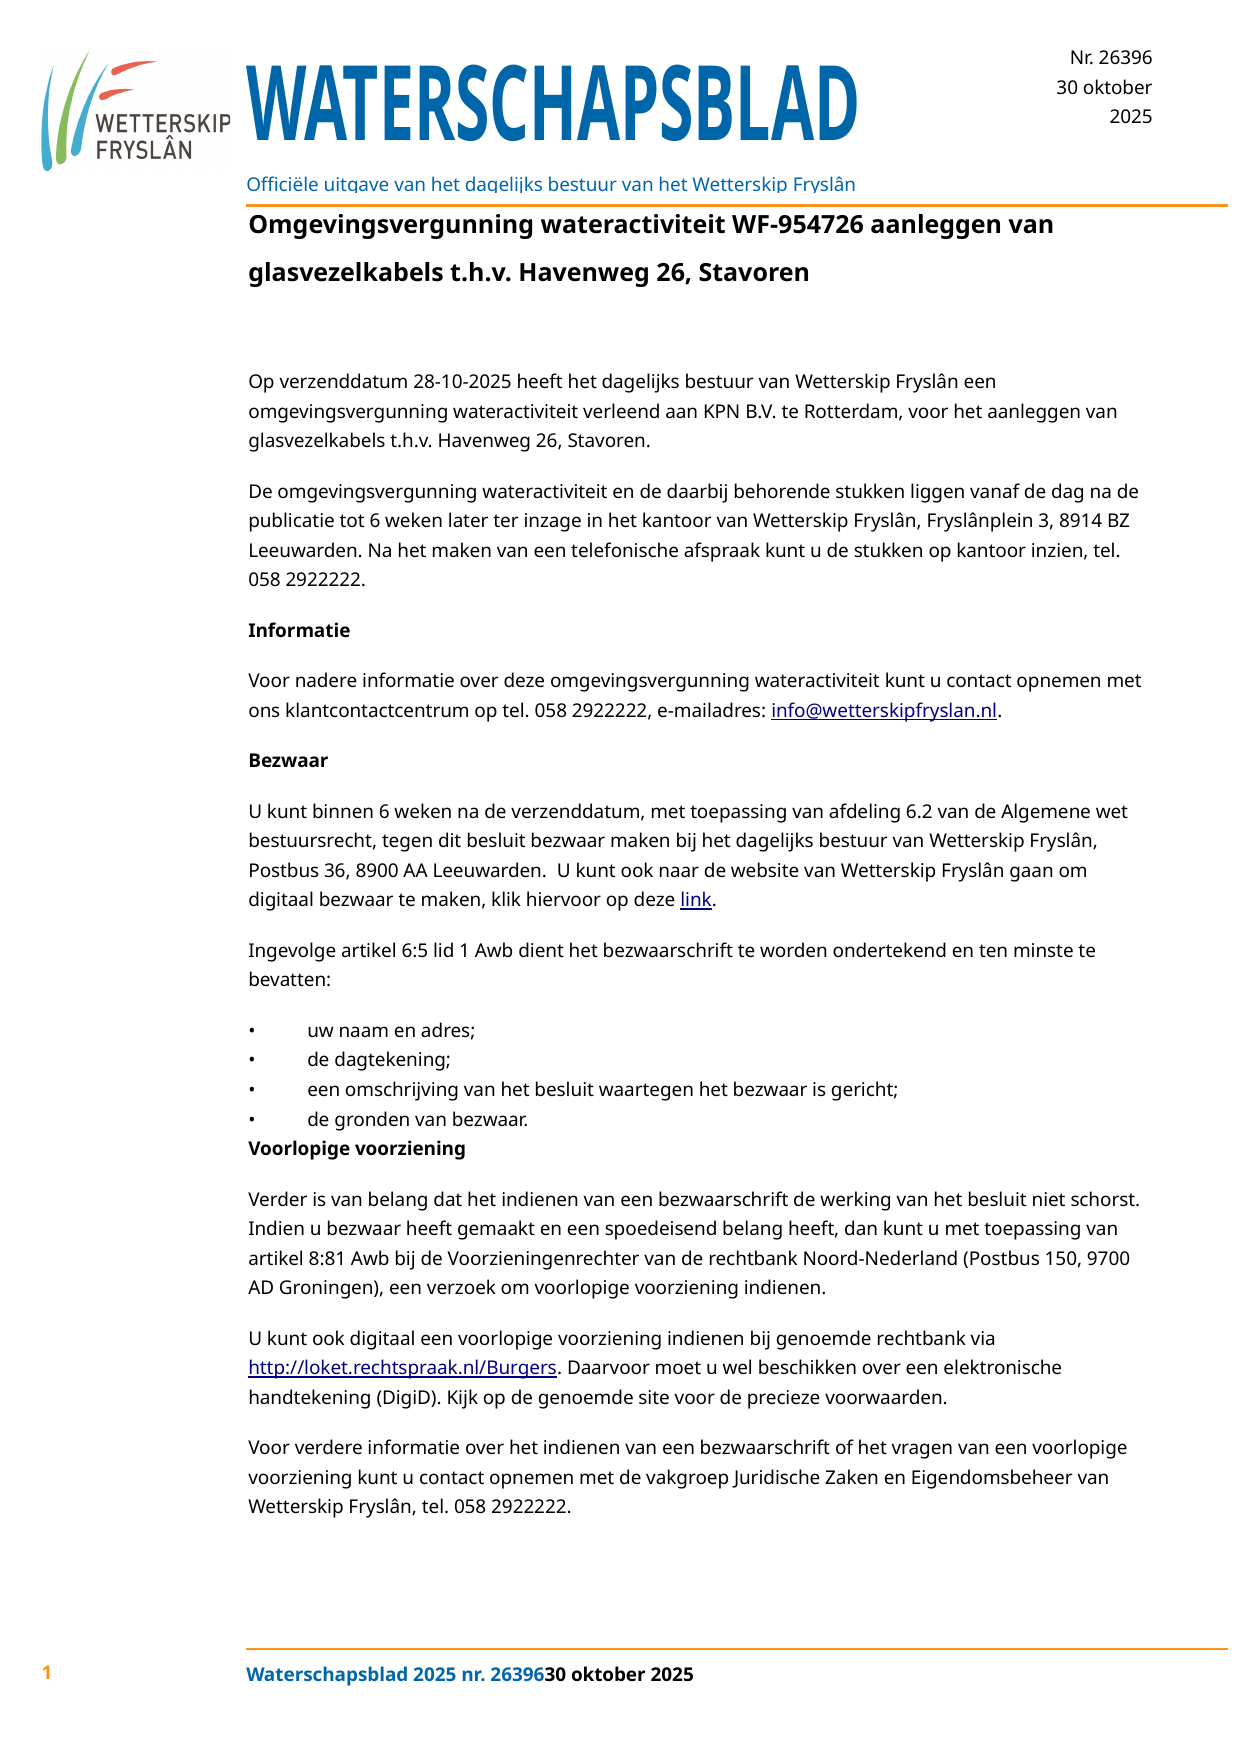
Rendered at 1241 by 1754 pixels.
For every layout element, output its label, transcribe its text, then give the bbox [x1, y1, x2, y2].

list een omschrijving van het besluit waartegen het bezwaar is gericht; [248, 1076, 1152, 1102]
text Ingevolge artikel 6:5 lid 1 Awb dient het bezwaarschrift te worden ondertekend en ten minste te bevatten: [248, 937, 1152, 992]
list de gronden van bezwaar. [248, 1106, 1152, 1132]
picture [41, 47, 231, 172]
text Verder is van belang dat het indienen van een bezwaarschrift de werking van het besluit niet schorst. Indien u bezwaar heeft gemaakt en een spoedeisend belang heeft, dan kunt u met toepassing van artikel 8:81 Awb bij de Voorzieningenrechter van de rechtbank Noord-Nederland (Postbus 150, 9700 AD Groningen), een verzoek om voorlopige voorziening indienen. [248, 1186, 1152, 1300]
text Voorlopige voorziening [248, 1135, 1152, 1161]
text Omgevingsvergunning wateractiviteit WF-954726 aanleggen van glasvezelkabels t.h.v. Havenweg 26, Stavoren [248, 207, 1152, 288]
list de dagtekening; [248, 1047, 1152, 1072]
list uw naam en adres; [248, 1017, 1152, 1043]
text Informatie [248, 617, 1152, 643]
text U kunt binnen 6 weken na de verzenddatum, met toepassing van afdeling 6.2 van de Algemene wet bestuursrecht, tegen dit besluit bezwaar maken bij het dagelijks bestuur van Wetterskip Fryslân, Postbus 36, 8900 AA Leeuwarden. U kunt ook naar de website van Wetterskip Fryslân gaan om digitaal bezwaar te maken, klik hiervoor op deze link. [248, 798, 1152, 912]
text Voor verdere informatie over het indienen van een bezwaarschrift of het vragen van een voorlopige voorziening kunt u contact opnemen met de vakgroep Juridische Zaken en Eigendomsbeheer van Wetterskip Fryslân, tel. 058 2922222. [248, 1434, 1152, 1519]
text Op verzenddatum 28-10-2025 heeft het dagelijks bestuur van Wetterskip Fryslân een omgevingsvergunning wateractiviteit verleend aan KPN B.V. te Rotterdam, voor het aanleggen van glasvezelkabels t.h.v. Havenweg 26, Stavoren. [248, 368, 1152, 453]
text De omgevingsvergunning wateractiviteit en de daarbij behorende stukken liggen vanaf de dag na de publicatie tot 6 weken later ter inzage in het kantoor van Wetterskip Fryslân, Fryslânplein 3, 8914 BZ Leeuwarden. Na het maken van een telefonische afspraak kunt u de stukken op kantoor inzien, tel. 058 2922222. [248, 478, 1152, 592]
text Voor nadere informatie over deze omgevingsvergunning wateractiviteit kunt u contact opnemen met ons klantcontactcentrum op tel. 058 2922222, e-mailadres: info@wetterskipfryslan.nl. [248, 667, 1152, 723]
text Bezwaar [248, 747, 1152, 773]
text U kunt ook digitaal een voorlopige voorziening indienen bij genoemde rechtbank via http://loket.rechtspraak.nl/Burgers. Daarvoor moet u wel beschikken over een elektronische handtekening (DigiD). Kijk op de genoemde site voor de precieze voorwaarden. [248, 1325, 1152, 1410]
